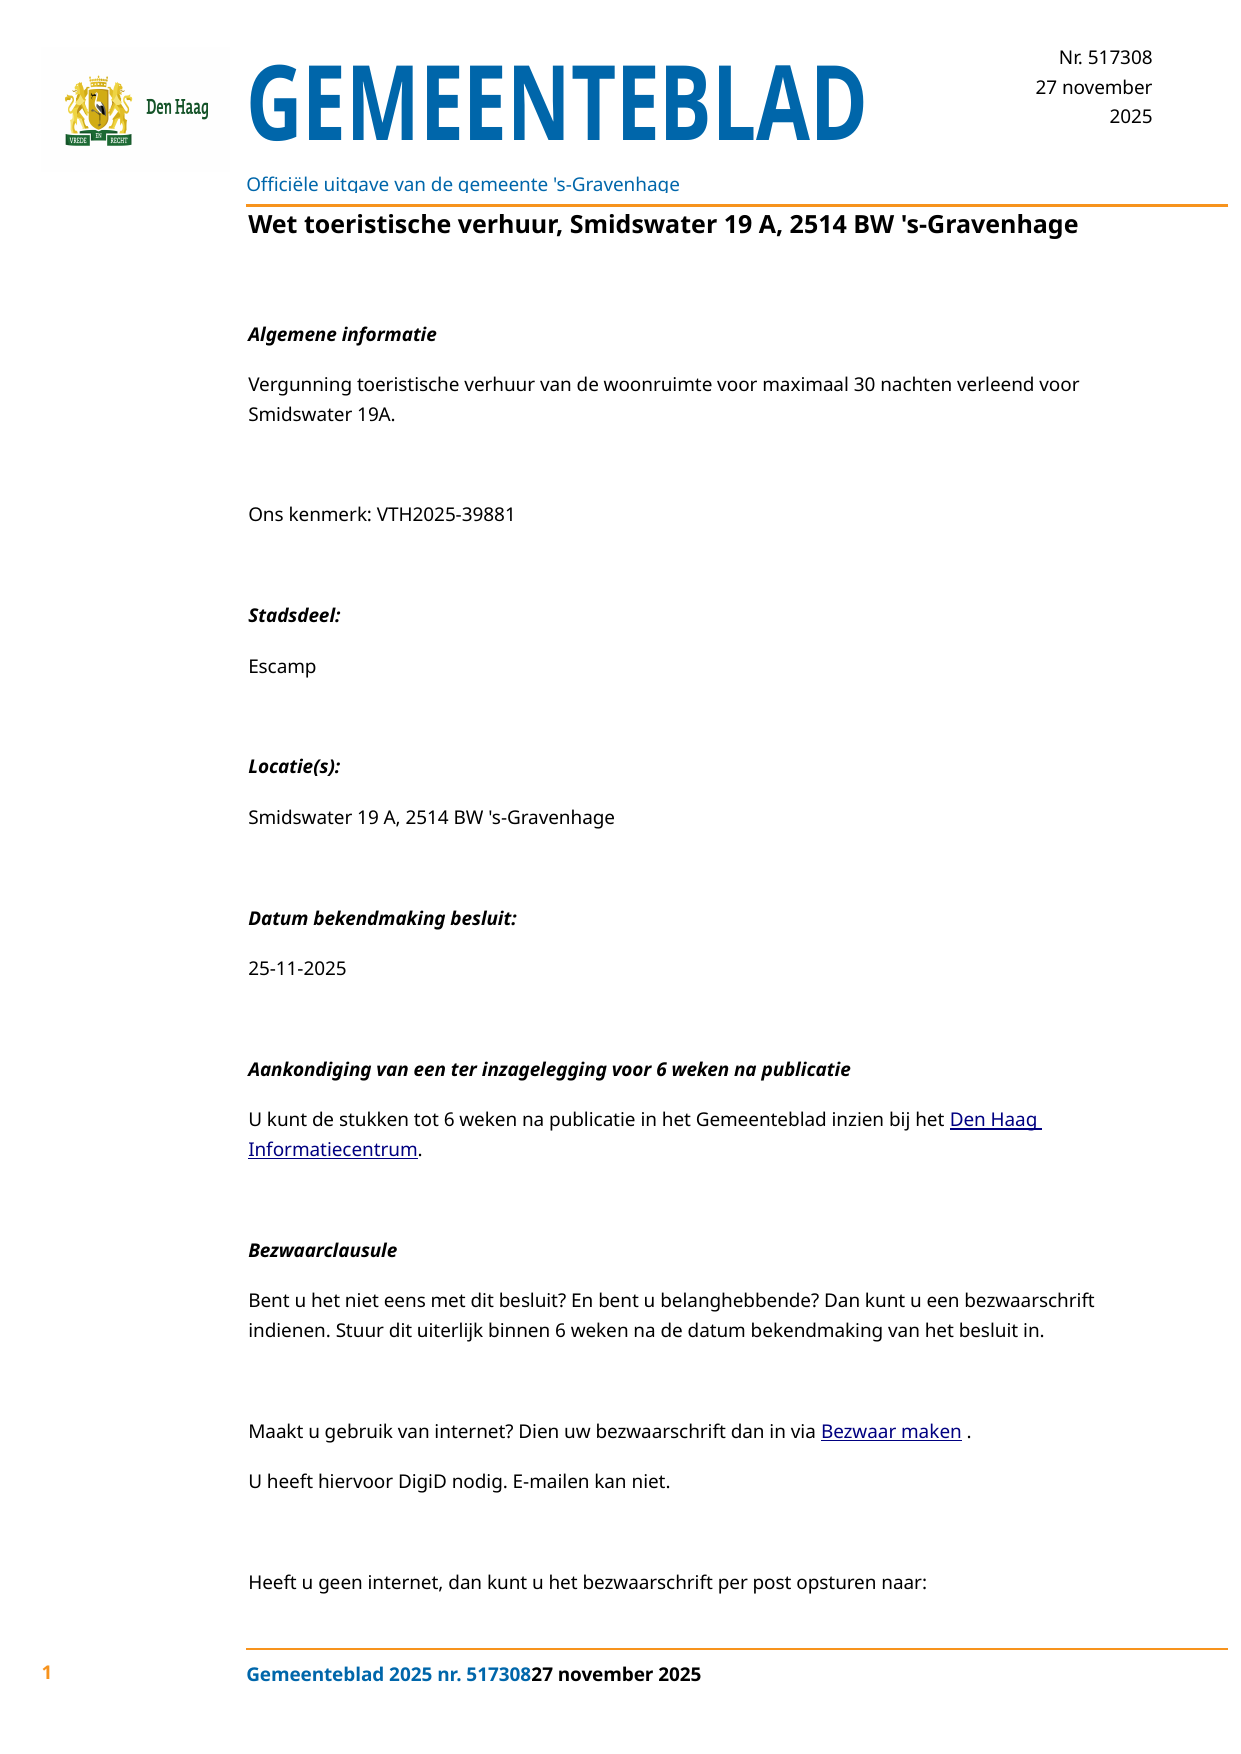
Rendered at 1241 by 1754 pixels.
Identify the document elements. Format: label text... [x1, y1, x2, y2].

text Escamp [248, 653, 1152, 678]
text Datum bekendmaking besluit: [248, 905, 1152, 931]
text Stadsdeel: [248, 602, 1152, 628]
text 25-11-2025 [248, 955, 1152, 981]
text Aankondiging van een ter inzagelegging voor 6 weken na publicatie [248, 1056, 1152, 1082]
text Algemene informatie [248, 321, 1152, 346]
text Maakt u gebruik van internet? Dien uw bezwaarschrift dan in via Bezwaar maken . [248, 1418, 1152, 1443]
text Bezwaarclausule [248, 1237, 1152, 1263]
text Heeft u geen internet, dan kunt u het bezwaarschrift per post opsturen naar: [248, 1569, 1152, 1595]
text Bent u het niet eens met dit besluit? En bent u belanghebbende? Dan kunt u een bezwaarschrift indienen. Stuur dit uiterlijk binnen 6 weken na de datum bekendmaking van het besluit in. [248, 1287, 1152, 1343]
text Smidswater 19 A, 2514 BW 's-Gravenhage [248, 804, 1152, 830]
text U heeft hiervoor DigiD nodig. E-mailen kan niet. [248, 1468, 1152, 1494]
text Vergunning toeristische verhuur van de woonruimte voor maximaal 30 nachten verleend voor Smidswater 19A. [248, 371, 1152, 426]
text Ons kenmerk: VTH2025-39881 [248, 502, 1152, 527]
text Locatie(s): [248, 754, 1152, 779]
text U kunt de stukken tot 6 weken na publicatie in het Gemeenteblad inzien bij het Den Haag Informatiecentrum. [248, 1107, 1152, 1162]
text Wet toeristische verhuur, Smidswater 19 A, 2514 BW 's-Gravenhage [248, 207, 1152, 241]
picture [41, 47, 231, 172]
